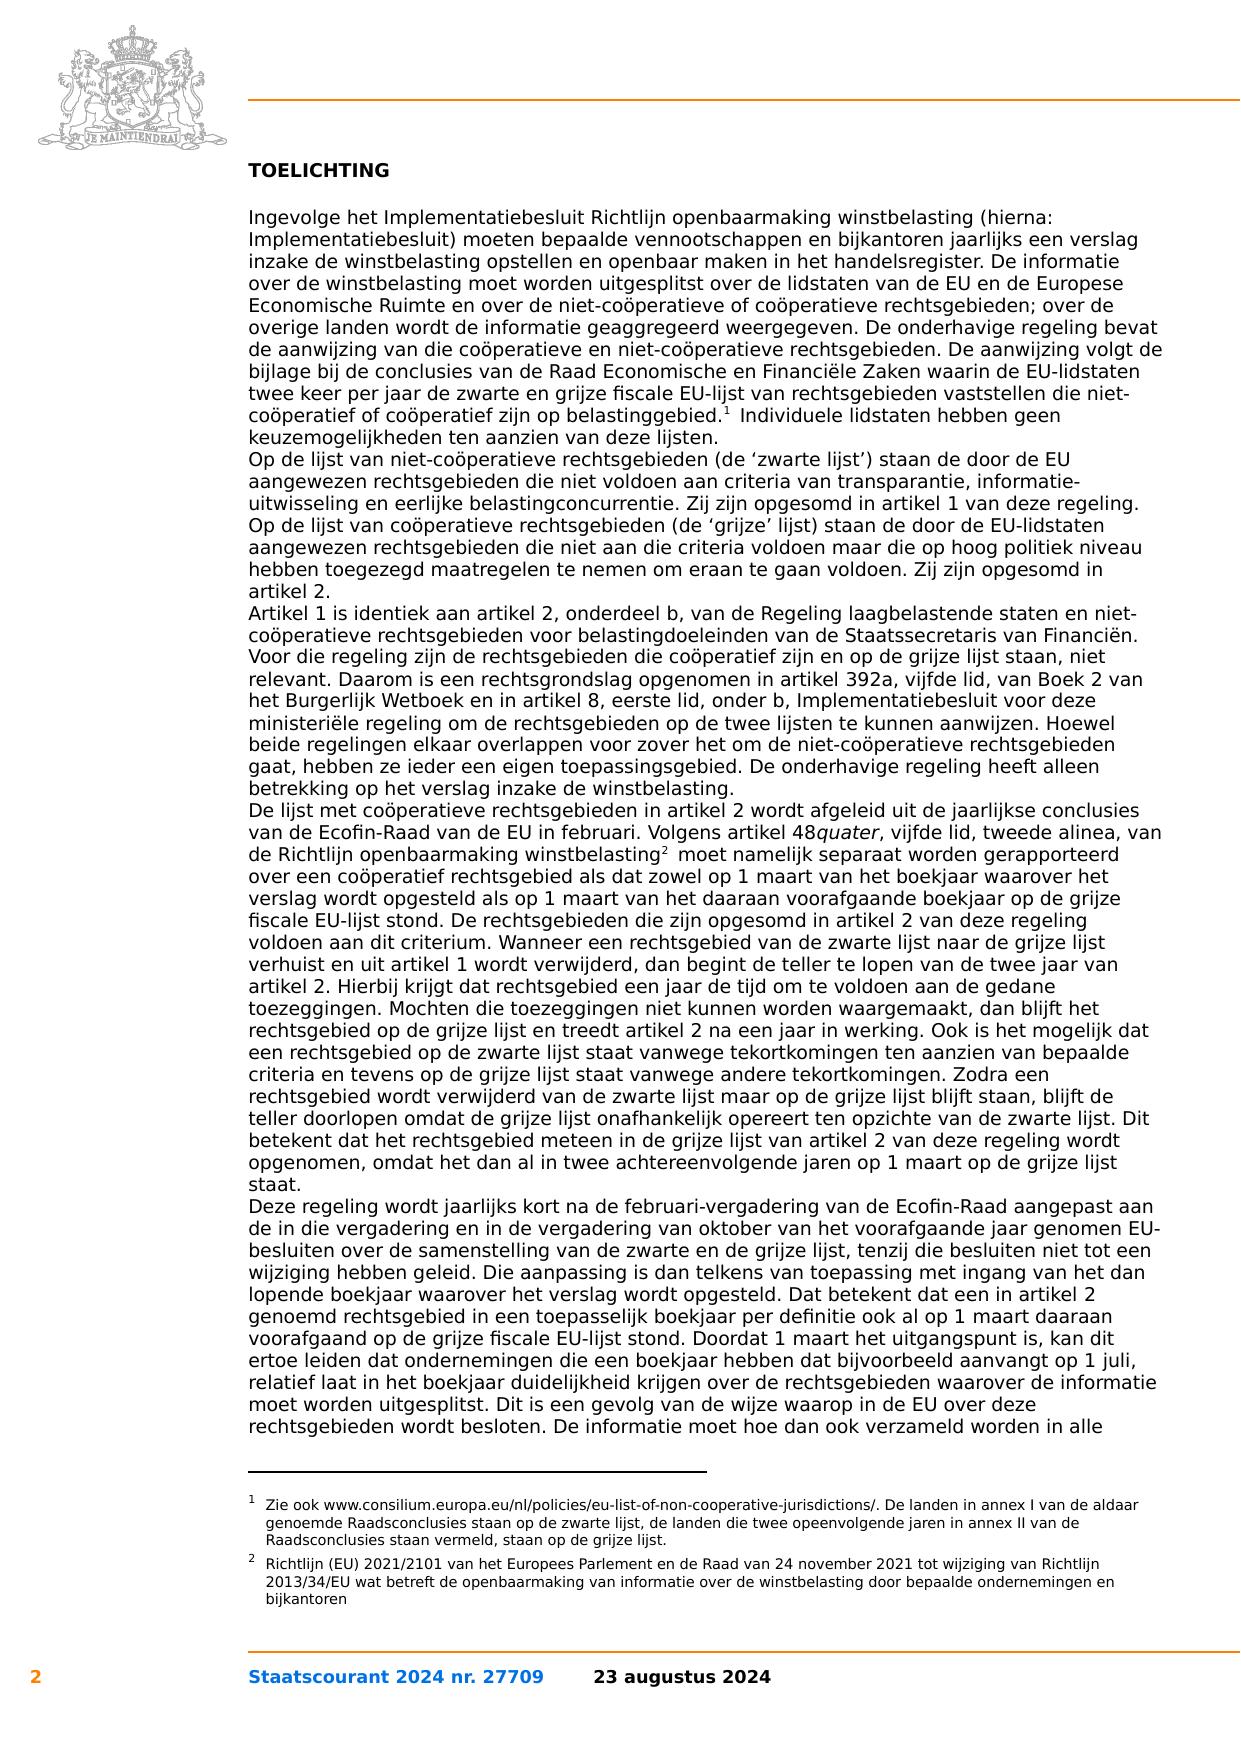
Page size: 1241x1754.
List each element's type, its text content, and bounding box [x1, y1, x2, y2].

text Artikel 1 is identiek aan artikel 2, onderdeel b, van de Regeling laagbelastende staten en niet-coöperatieve rechtsgebieden voor belastingdoeleinden van de Staatssecretaris van Financiën. Voor die regeling zijn de rechtsgebieden die coöperatief zijn en op de grijze lijst staan, niet relevant. Daarom is een rechtsgrondslag opgenomen in artikel 392a, vijfde lid, van Boek 2 van het Burgerlijk Wetboek en in artikel 8, eerste lid, onder b, Implementatiebesluit voor deze ministeriële regeling om de rechtsgebieden op de twee lijsten te kunnen aanwijzen. Hoewel beide regelingen elkaar overlappen voor zover het om de niet-coöperatieve rechtsgebieden gaat, hebben ze ieder een eigen toepassingsgebied. De onderhavige regeling heeft alleen betrekking op het verslag inzake de winstbelasting. [248, 602, 1163, 800]
text Deze regeling wordt jaarlijks kort na de februari-vergadering van de Ecofin-Raad aangepast aan de in die vergadering en in de vergadering van oktober van het voorafgaande jaar genomen EU-besluiten over de samenstelling van de zwarte en de grijze lijst, tenzij die besluiten niet tot een wijziging hebben geleid. Die aanpassing is dan telkens van toepassing met ingang van het dan lopende boekjaar waarover het verslag wordt opgesteld. Dat betekent dat een in artikel 2 genoemd rechtsgebied in een toepasselijk boekjaar per definitie ook al op 1 maart daaraan voorafgaand op de grijze fiscale EU-lijst stond. Doordat 1 maart het uitgangspunt is, kan dit ertoe leiden dat ondernemingen die een boekjaar hebben dat bijvoorbeeld aanvangt op 1 juli, relatief laat in het boekjaar duidelijkheid krijgen over de rechtsgebieden waarover de informatie moet worden uitgesplitst. Dit is een gevolg van de wijze waarop in de EU over deze rechtsgebieden wordt besloten. De informatie moet hoe dan ook verzameld worden in alle [248, 1196, 1163, 1438]
picture [38, 25, 227, 150]
subtitle TOELICHTING [248, 160, 1163, 182]
text Op de lijst van niet-coöperatieve rechtsgebieden (de ‘zwarte lijst’) staan de door de EU aangewezen rechtsgebieden die niet voldoen aan criteria van transparantie, informatie-uitwisseling en eerlijke belastingconcurrentie. Zij zijn opgesomd in artikel 1 van deze regeling. Op de lijst van coöperatieve rechtsgebieden (de ‘grijze’ lijst) staan de door de EU-lidstaten aangewezen rechtsgebieden die niet aan die criteria voldoen maar die op hoog politiek niveau hebben toegezegd maatregelen te nemen om eraan te gaan voldoen. Zij zijn opgesomd in artikel 2. [248, 449, 1163, 602]
text Richtlijn (EU) 2021/2101 van het Europees Parlement en de Raad van 24 november 2021 tot wijziging van Richtlijn 2013/34/EU wat betreft de openbaarmaking van informatie over de winstbelasting door bepaalde ondernemingen en bijkantoren [248, 1552, 1163, 1608]
text Ingevolge het Implementatiebesluit Richtlijn openbaarmaking winstbelasting (hierna: Implementatiebesluit) moeten bepaalde vennootschappen en bijkantoren jaarlijks een verslag inzake de winstbelasting opstellen en openbaar maken in het handelsregister. De informatie over de winstbelasting moet worden uitgesplitst over de lidstaten van de EU en de Europese Economische Ruimte en over de niet-coöperatieve of coöperatieve rechtsgebieden; over de overige landen wordt de informatie geaggregeerd weergegeven. De onderhavige regeling bevat de aanwijzing van die coöperatieve en niet-coöperatieve rechtsgebieden. De aanwijzing volgt de bijlage bij de conclusies van de Raad Economische en Financiële Zaken waarin de EU-lidstaten twee keer per jaar de zwarte en grijze fiscale EU-lijst van rechtsgebieden vaststellen die niet-coöperatief of coöperatief zijn op belastinggebied. Individuele lidstaten hebben geen keuzemogelijkheden ten aanzien van deze lijsten. [248, 207, 1163, 449]
text Zie ook www.consilium.europa.eu/nl/policies/eu-list-of-non-cooperative-jurisdictions/. De landen in annex I van de aldaar genoemde Raadsconclusies staan op de zwarte lijst, de landen die twee opeenvolgende jaren in annex II van de Raadsconclusies staan vermeld, staan op de grijze lijst. [248, 1493, 1163, 1549]
text De lijst met coöperatieve rechtsgebieden in artikel 2 wordt afgeleid uit de jaarlijkse conclusies van de Ecofin-Raad van de EU in februari. Volgens artikel 48quater, vijfde lid, tweede alinea, van de Richtlijn openbaarmaking winstbelasting moet namelijk separaat worden gerapporteerd over een coöperatief rechtsgebied als dat zowel op 1 maart van het boekjaar waarover het verslag wordt opgesteld als op 1 maart van het daaraan voorafgaande boekjaar op de grijze fiscale EU-lijst stond. De rechtsgebieden die zijn opgesomd in artikel 2 van deze regeling voldoen aan dit criterium. Wanneer een rechtsgebied van de zwarte lijst naar de grijze lijst verhuist en uit artikel 1 wordt verwijderd, dan begint de teller te lopen van de twee jaar van artikel 2. Hierbij krijgt dat rechtsgebied een jaar de tijd om te voldoen aan de gedane toezeggingen. Mochten die toezeggingen niet kunnen worden waargemaakt, dan blijft het rechtsgebied op de grijze lijst en treedt artikel 2 na een jaar in werking. Ook is het mogelijk dat een rechtsgebied op de zwarte lijst staat vanwege tekortkomingen ten aanzien van bepaalde criteria en tevens op de grijze lijst staat vanwege andere tekortkomingen. Zodra een rechtsgebied wordt verwijderd van de zwarte lijst maar op de grijze lijst blijft staan, blijft de teller doorlopen omdat de grijze lijst onafhankelijk opereert ten opzichte van de zwarte lijst. Dit betekent dat het rechtsgebied meteen in de grijze lijst van artikel 2 van deze regeling wordt opgenomen, omdat het dan al in twee achtereenvolgende jaren op 1 maart op de grijze lijst staat. [248, 800, 1163, 1196]
